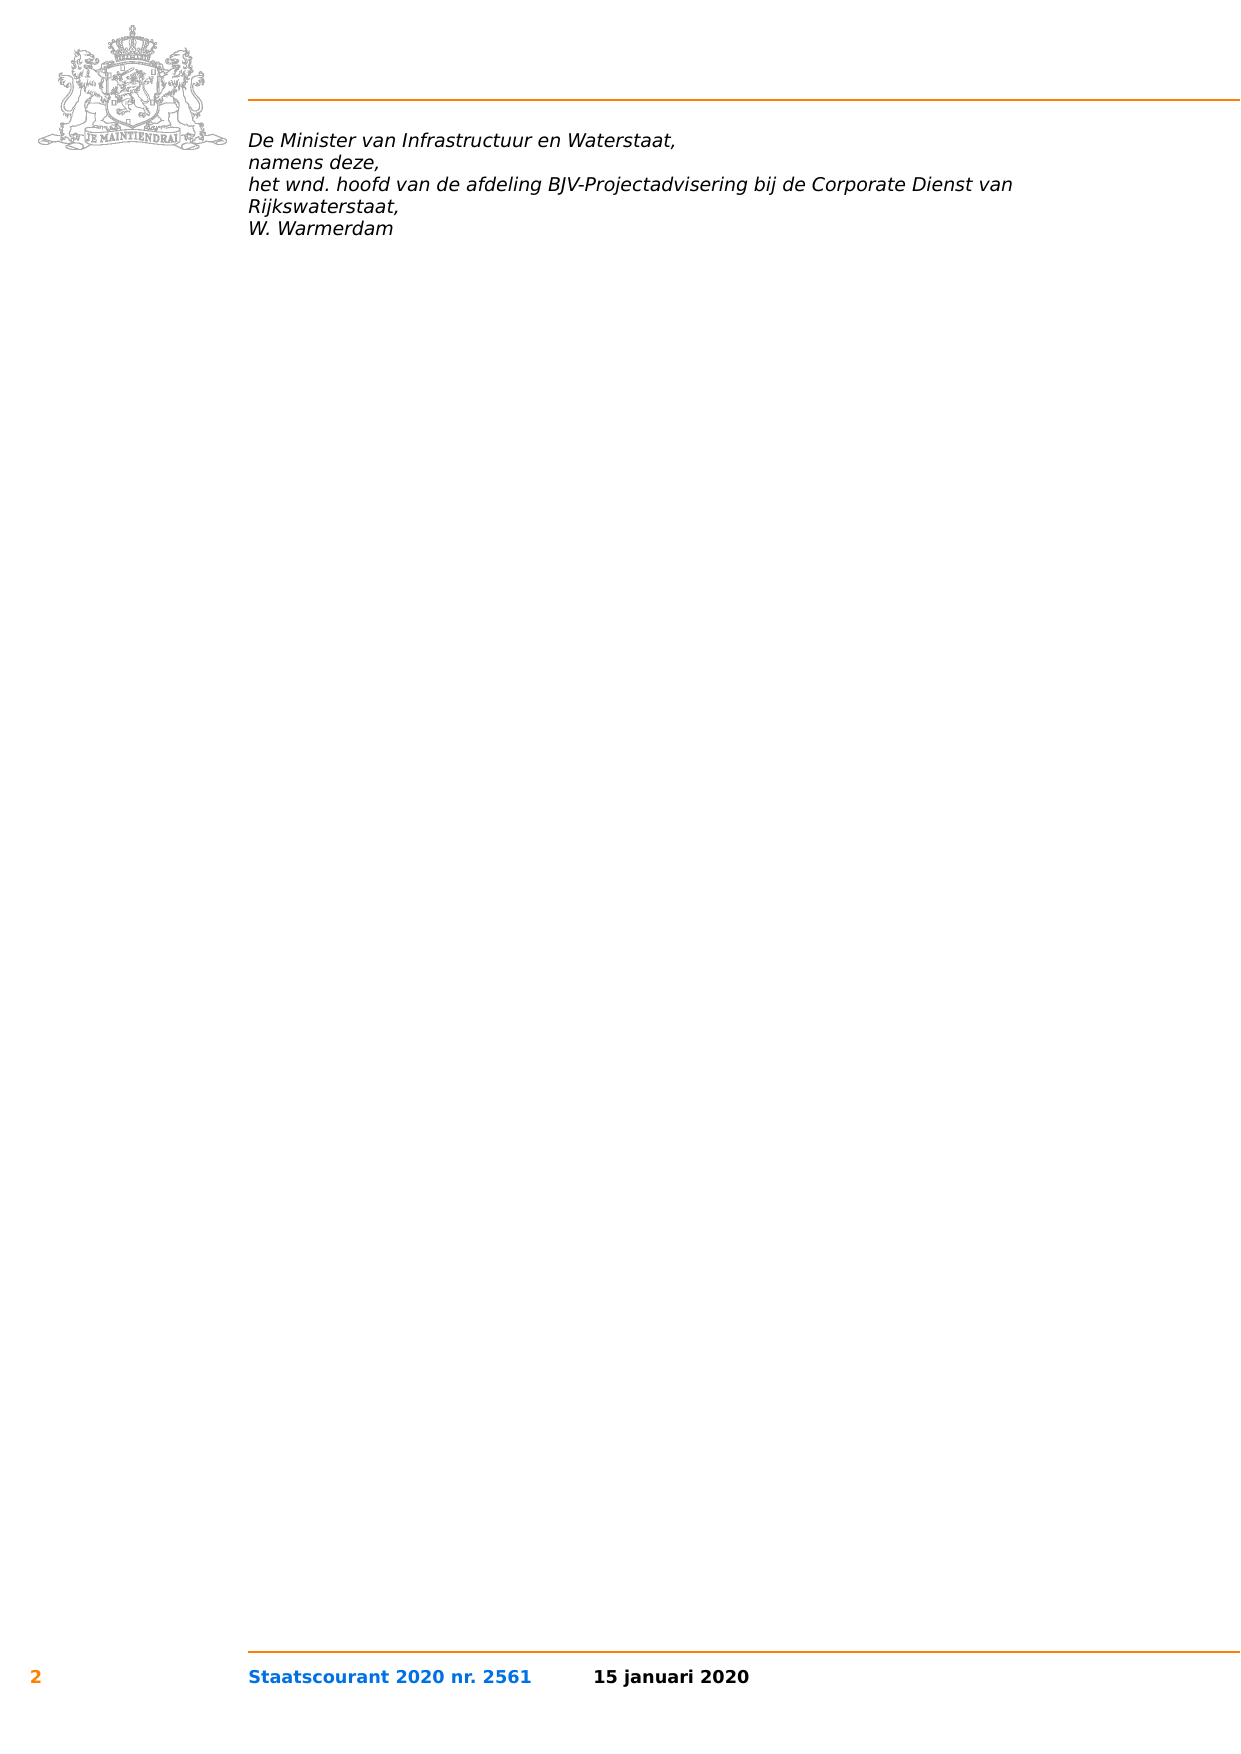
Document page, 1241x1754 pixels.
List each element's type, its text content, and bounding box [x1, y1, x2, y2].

picture [38, 25, 227, 150]
text De Minister van Infrastructuur en Waterstaat, namens deze, het wnd. hoofd van de afdeling BJV-Projectadvisering bij de Corporate Dienst van Rijkswaterstaat, W. Warmerdam [248, 130, 1163, 240]
